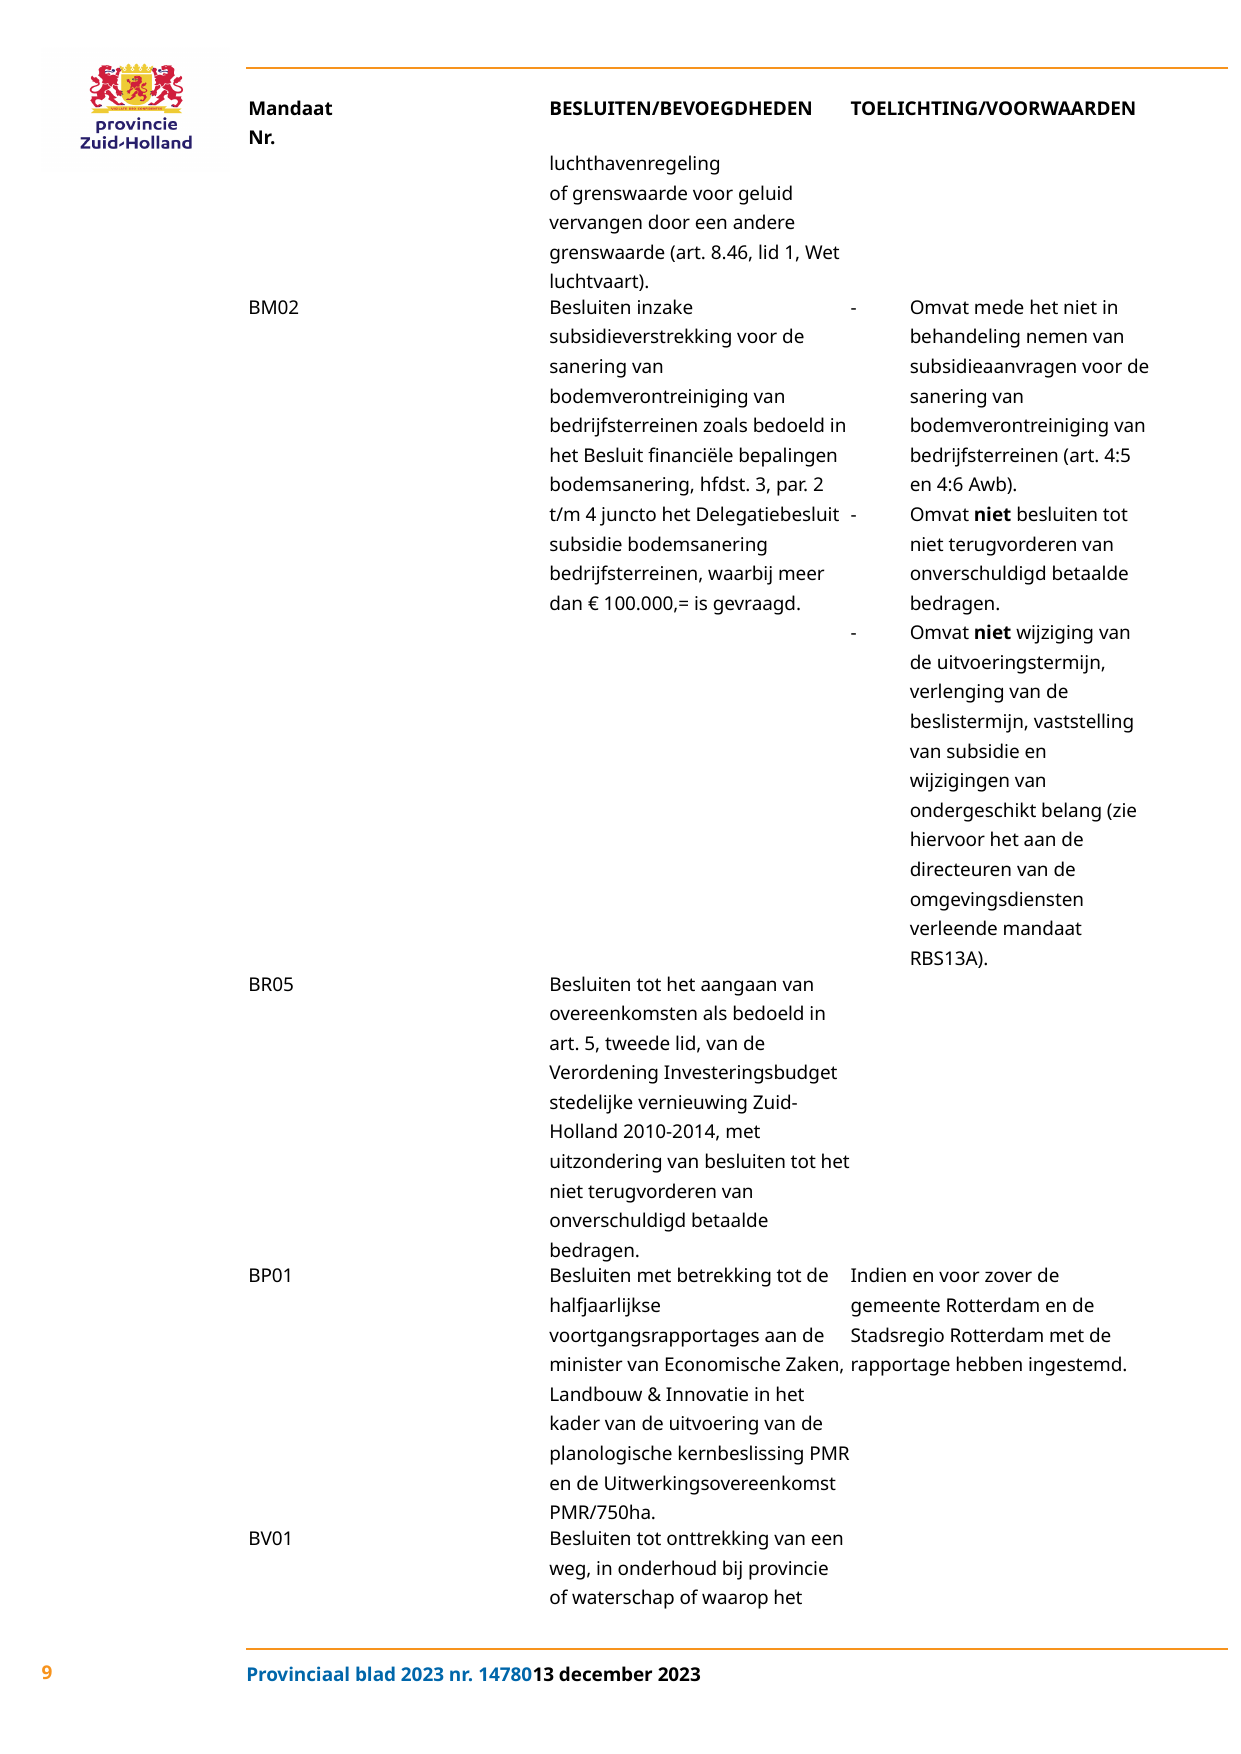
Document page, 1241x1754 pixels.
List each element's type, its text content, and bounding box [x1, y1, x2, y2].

table_cell [850, 971, 1152, 1263]
table_cell [850, 150, 1152, 294]
table_cell [248, 150, 549, 294]
picture [41, 47, 231, 172]
table_cell Besluiten tot onttrekking van een weg, in onderhoud bij provincie of waterschap of waarop het [549, 1525, 850, 1610]
table_cell luchthavenregeling of grenswaarde voor geluid vervangen door een andere grenswaarde (art. 8.46, lid 1, Wet luchtvaart). [549, 150, 850, 294]
table_header BESLUITEN/BEVOEGDHEDEN [549, 95, 850, 150]
table_cell BV01 [248, 1525, 549, 1610]
table_cell BR05 [248, 971, 549, 1263]
table_cell Besluiten met betrekking tot de halfjaarlijkse voortgangsrapportages aan de minister van Economische Zaken, Landbouw & Innovatie in het kader van de uitvoering van de planologische kernbeslissing PMR en de Uitwerkingsovereenkomst PMR/750ha. [549, 1263, 850, 1525]
table_cell BM02 [248, 294, 549, 971]
table_header Mandaat Nr. [248, 95, 549, 150]
table_cell Omvat mede het niet in behandeling nemen van subsidieaanvragen voor de sanering van bodemverontreiniging van bedrijfsterreinen (art. 4:5 en 4:6 Awb). Omvat niet besluiten tot niet terugvorderen van onverschuldigd betaalde bedragen. Omvat niet wijziging van de uitvoeringstermijn, verlenging van de beslistermijn, vaststelling van subsidie en wijzigingen van ondergeschikt belang (zie hiervoor het aan de directeuren van de omgevingsdiensten verleende mandaat RBS13A). [850, 294, 1152, 971]
table_header TOELICHTING/VOORWAARDEN [850, 95, 1152, 150]
table_cell Besluiten inzake subsidieverstrekking voor de sanering van bodemverontreiniging van bedrijfsterreinen zoals bedoeld in het Besluit financiële bepalingen bodemsanering, hfdst. 3, par. 2 t/m 4 juncto het Delegatiebesluit subsidie bodemsanering bedrijfsterreinen, waarbij meer dan € 100.000,= is gevraagd. [549, 294, 850, 971]
table_cell BP01 [248, 1263, 549, 1525]
table_cell Indien en voor zover de gemeente Rotterdam en de Stadsregio Rotterdam met de rapportage hebben ingestemd. [850, 1263, 1152, 1525]
table_cell [850, 1525, 1152, 1610]
table_cell Besluiten tot het aangaan van overeenkomsten als bedoeld in art. 5, tweede lid, van de Verordening Investeringsbudget stedelijke vernieuwing Zuid-Holland 2010-2014, met uitzondering van besluiten tot het niet terugvorderen van onverschuldigd betaalde bedragen. [549, 971, 850, 1263]
